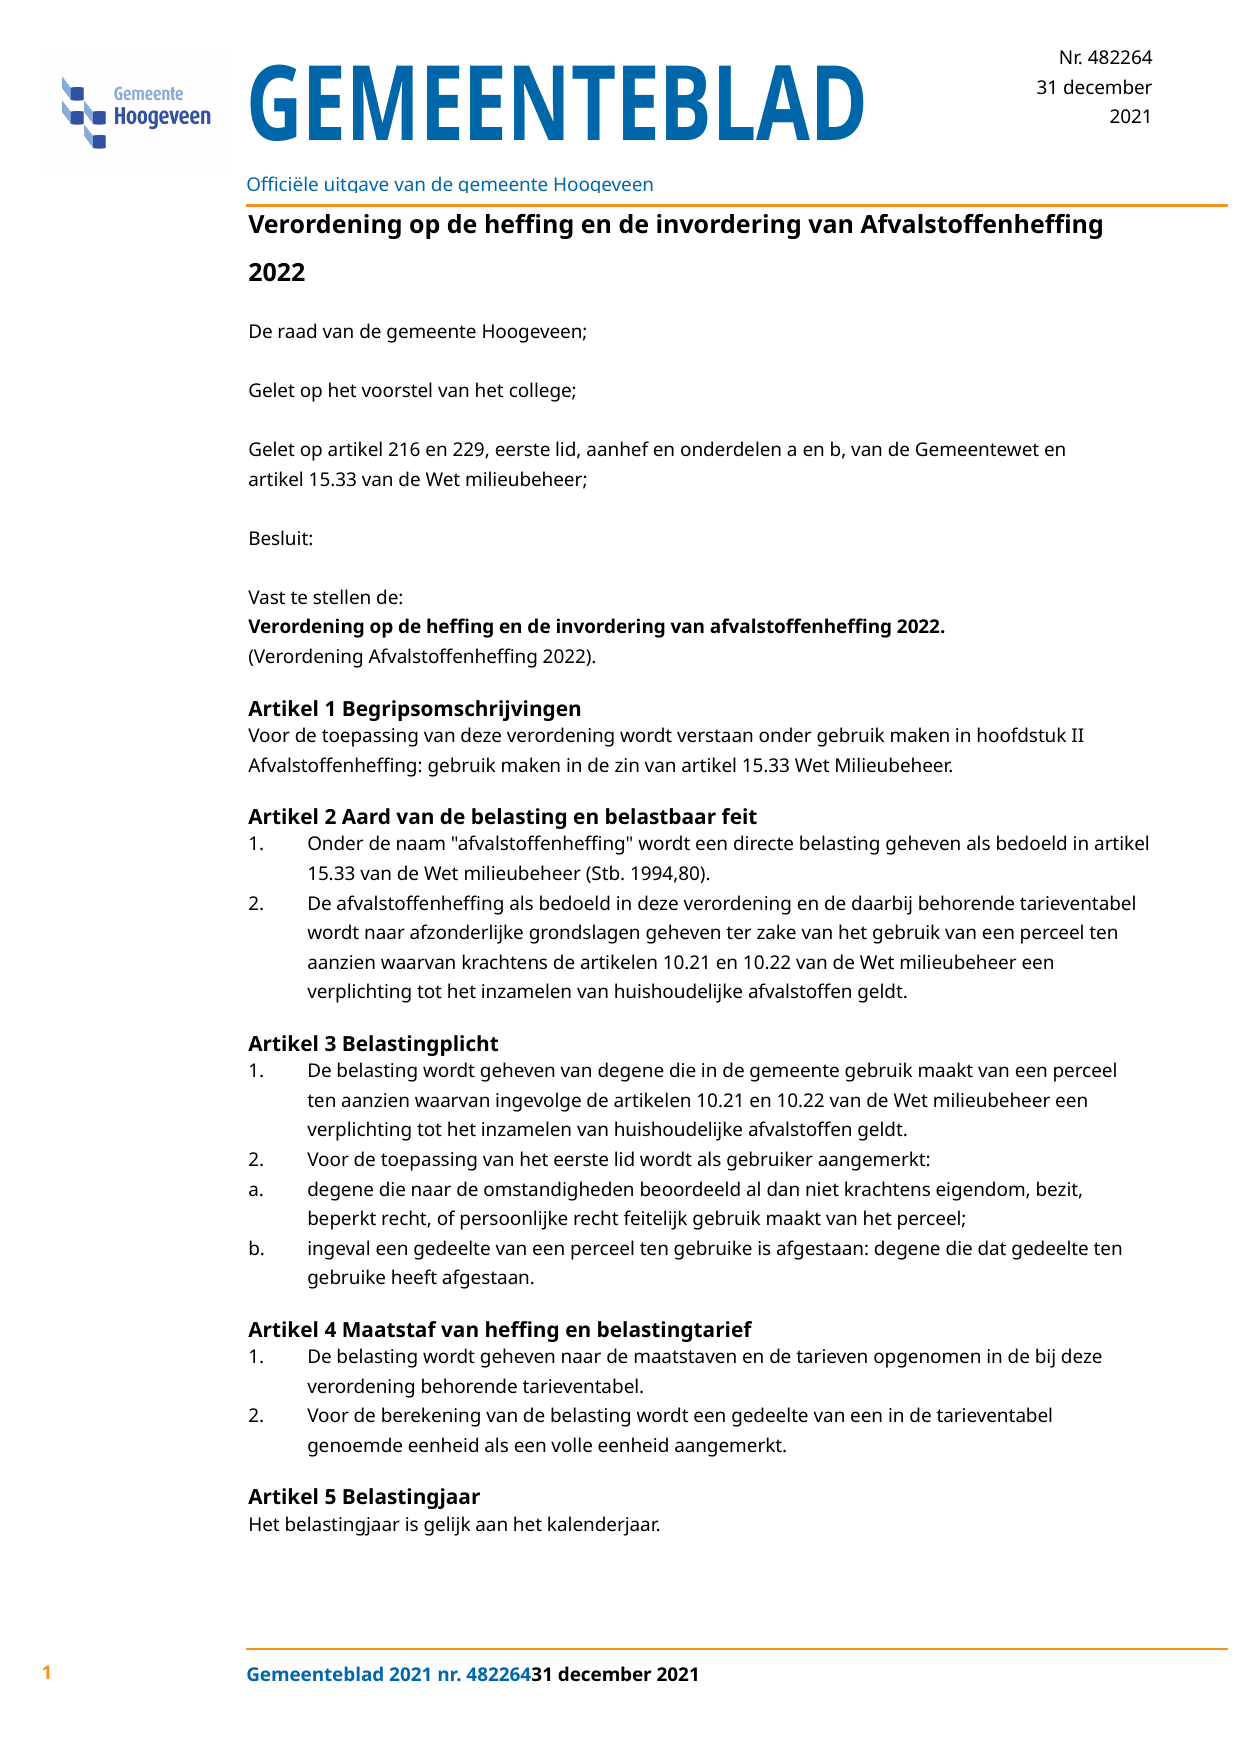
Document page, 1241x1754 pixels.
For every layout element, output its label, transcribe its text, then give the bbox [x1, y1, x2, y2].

picture [41, 47, 231, 172]
text Gelet op artikel 216 en 229, eerste lid, aanhef en onderdelen a en b, van de Gemeentewet en [248, 436, 1152, 462]
text Gelet op het voorstel van het college; [248, 377, 1152, 403]
text De raad van de gemeente Hoogeveen; [248, 318, 1152, 344]
list De belasting wordt geheven naar de maatstaven en de tarieven opgenomen in de bij deze verordening behorende tarieventabel. [248, 1343, 1152, 1399]
text Verordening op de heffing en de invordering van afvalstoffenheffing 2022. [248, 614, 1152, 639]
text artikel 15.33 van de Wet milieubeheer; [248, 466, 1152, 492]
list Onder de naam "afvalstoffenheffing" wordt een directe belasting geheven als bedoeld in artikel 15.33 van de Wet milieubeheer (Stb. 1994,80). [248, 831, 1152, 886]
text Artikel 1 Begripsomschrijvingen [248, 694, 1152, 722]
text Het belastingjaar is gelijk aan het kalenderjaar. [248, 1511, 1152, 1537]
list De afvalstoffenheffing als bedoeld in deze verordening en de daarbij behorende tarieventabel wordt naar afzonderlijke grondslagen geheven ter zake van het gebruik van een perceel ten aanzien waarvan krachtens de artikelen 10.21 en 10.22 van de Wet milieubeheer een verplichting tot het inzamelen van huishoudelijke afvalstoffen geldt. [248, 890, 1152, 1004]
list Voor de toepassing van het eerste lid wordt als gebruiker aangemerkt: [248, 1146, 1152, 1172]
text Vast te stellen de: [248, 584, 1152, 610]
list degene die naar de omstandigheden beoordeeld al dan niet krachtens eigendom, bezit, beperkt recht, of persoonlijke recht feitelijk gebruik maakt van het perceel; [248, 1176, 1152, 1231]
text Artikel 3 Belastingplicht [248, 1029, 1152, 1057]
text Artikel 5 Belastingjaar [248, 1482, 1152, 1511]
text Verordening op de heffing en de invordering van Afvalstoffenheffing 2022 [248, 207, 1152, 288]
text (Verordening Afvalstoffenheffing 2022). [248, 643, 1152, 669]
text Voor de toepassing van deze verordening wordt verstaan onder gebruik maken in hoofdstuk II Afvalstoffenheffing: gebruik maken in de zin van artikel 15.33 Wet Milieubeheer. [248, 722, 1152, 777]
list De belasting wordt geheven van degene die in de gemeente gebruik maakt van een perceel ten aanzien waarvan ingevolge de artikelen 10.21 en 10.22 van de Wet milieubeheer een verplichting tot het inzamelen van huishoudelijke afvalstoffen geldt. [248, 1057, 1152, 1142]
list ingeval een gedeelte van een perceel ten gebruike is afgestaan: degene die dat gedeelte ten gebruike heeft afgestaan. [248, 1235, 1152, 1290]
text Artikel 4 Maatstaf van heffing en belastingtarief [248, 1315, 1152, 1343]
text Artikel 2 Aard van de belasting en belastbaar feit [248, 802, 1152, 831]
list Voor de berekening van de belasting wordt een gedeelte van een in de tarieventabel genoemde eenheid als een volle eenheid aangemerkt. [248, 1402, 1152, 1458]
text Besluit: [248, 525, 1152, 551]
